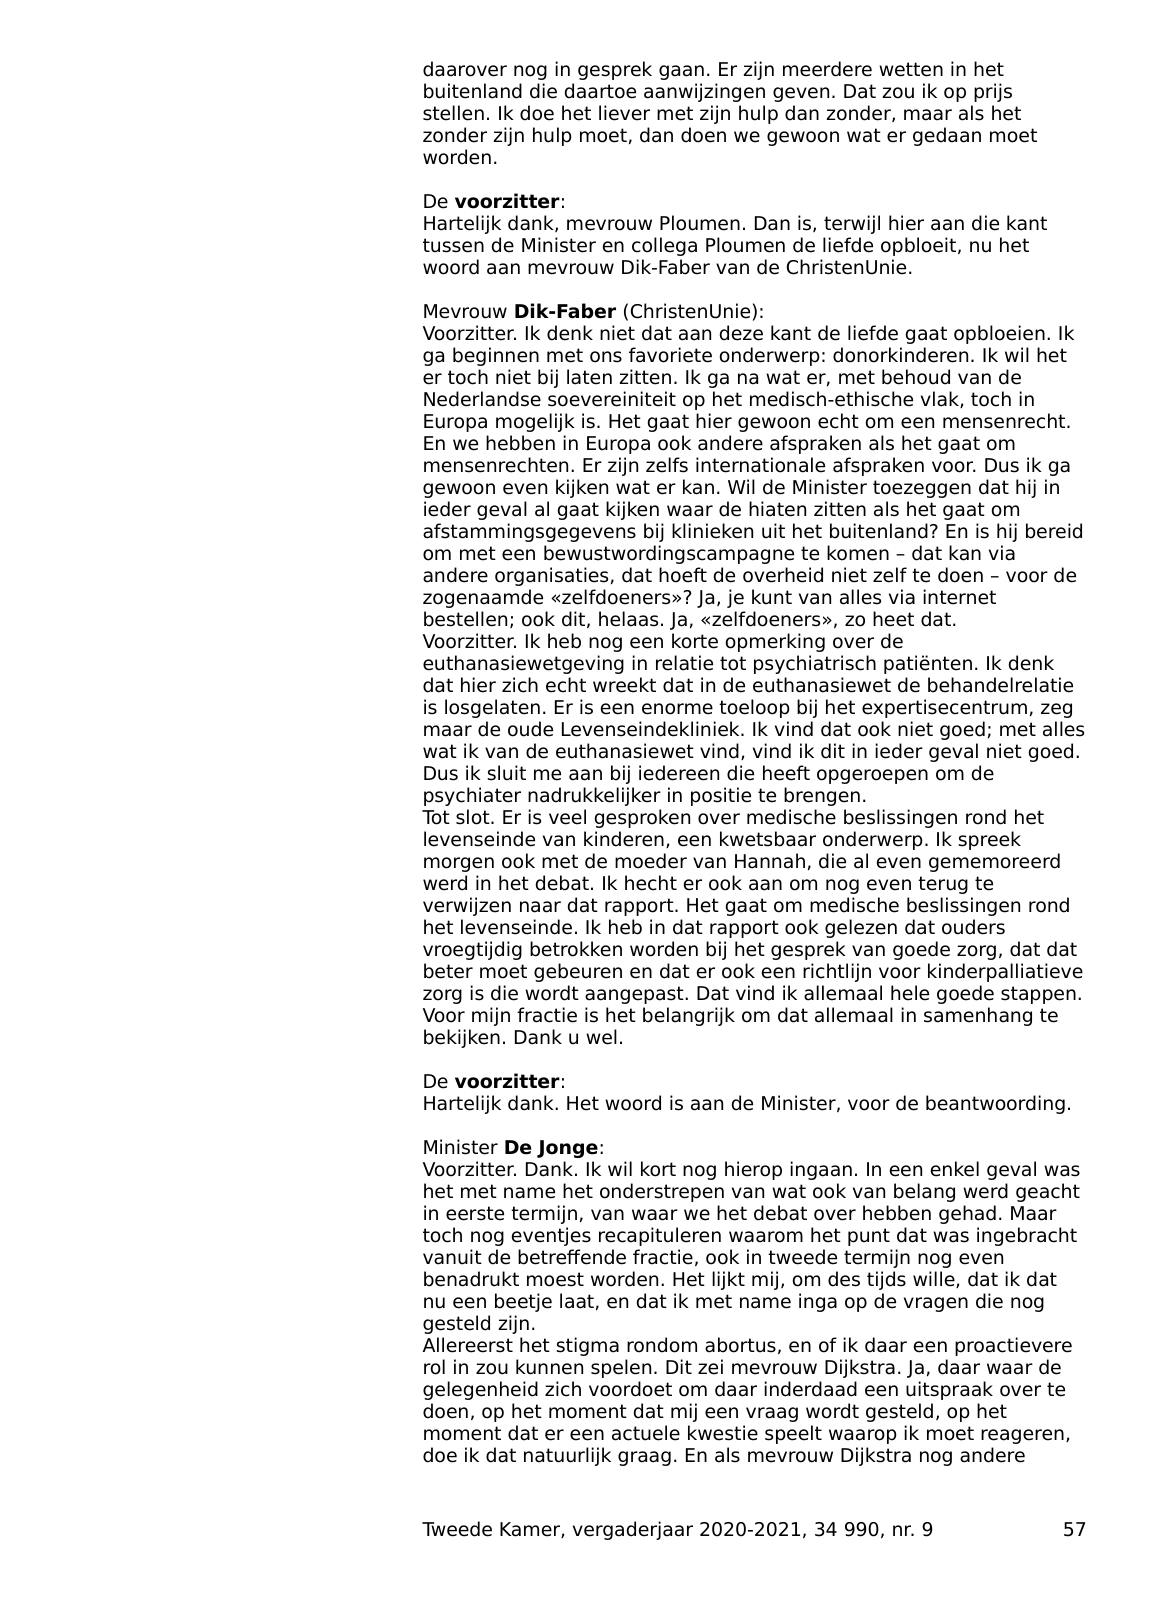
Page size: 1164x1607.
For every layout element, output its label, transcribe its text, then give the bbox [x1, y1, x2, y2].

text Mevrouw Dik-Faber (ChristenUnie): [422, 301, 1087, 323]
text Voorzitter. Dank. Ik wil kort nog hierop ingaan. In een enkel geval was het met name het onderstrepen van wat ook van belang werd geacht in eerste termijn, van waar we het debat over hebben gehad. Maar toch nog eventjes recapituleren waarom het punt dat was ingebracht vanuit de betreffende fractie, ook in tweede termijn nog even benadrukt moest worden. Het lijkt mij, om des tijds wille, dat ik dat nu een beetje laat, en dat ik met name inga op de vragen die nog gesteld zijn. [422, 1159, 1087, 1335]
text daarover nog in gesprek gaan. Er zijn meerdere wetten in het buitenland die daartoe aanwijzingen geven. Dat zou ik op prijs stellen. Ik doe het liever met zijn hulp dan zonder, maar als het zonder zijn hulp moet, dan doen we gewoon wat er gedaan moet worden. [422, 59, 1087, 169]
text Voorzitter. Ik heb nog een korte opmerking over de euthanasiewetgeving in relatie tot psychiatrisch patiënten. Ik denk dat hier zich echt wreekt dat in de euthanasiewet de behandelrelatie is losgelaten. Er is een enorme toeloop bij het expertisecentrum, zeg maar de oude Levenseindekliniek. Ik vind dat ook niet goed; met alles wat ik van de euthanasiewet vind, vind ik dit in ieder geval niet goed. Dus ik sluit me aan bij iedereen die heeft opgeroepen om de psychiater nadrukkelijker in positie te brengen. [422, 631, 1087, 807]
text Voorzitter. Ik denk niet dat aan deze kant de liefde gaat opbloeien. Ik ga beginnen met ons favoriete onderwerp: donorkinderen. Ik wil het er toch niet bij laten zitten. Ik ga na wat er, met behoud van de Nederlandse soevereiniteit op het medisch-ethische vlak, toch in Europa mogelijk is. Het gaat hier gewoon echt om een mensenrecht. En we hebben in Europa ook andere afspraken als het gaat om mensenrechten. Er zijn zelfs internationale afspraken voor. Dus ik ga gewoon even kijken wat er kan. Wil de Minister toezeggen dat hij in ieder geval al gaat kijken waar de hiaten zitten als het gaat om afstammingsgegevens bij klinieken uit het buitenland? En is hij bereid om met een bewustwordingscampagne te komen – dat kan via andere organisaties, dat hoeft de overheid niet zelf te doen – voor de zogenaamde «zelfdoeners»? Ja, je kunt van alles via internet bestellen; ook dit, helaas. Ja, «zelfdoeners», zo heet dat. [422, 323, 1087, 631]
text Tot slot. Er is veel gesproken over medische beslissingen rond het levenseinde van kinderen, een kwetsbaar onderwerp. Ik spreek morgen ook met de moeder van Hannah, die al even gememoreerd werd in het debat. Ik hecht er ook aan om nog even terug te verwijzen naar dat rapport. Het gaat om medische beslissingen rond het levenseinde. Ik heb in dat rapport ook gelezen dat ouders vroegtijdig betrokken worden bij het gesprek van goede zorg, dat dat beter moet gebeuren en dat er ook een richtlijn voor kinderpalliatieve zorg is die wordt aangepast. Dat vind ik allemaal hele goede stappen. Voor mijn fractie is het belangrijk om dat allemaal in samenhang te bekijken. Dank u wel. [422, 807, 1087, 1048]
text Allereerst het stigma rondom abortus, en of ik daar een proactievere rol in zou kunnen spelen. Dit zei mevrouw Dijkstra. Ja, daar waar de gelegenheid zich voordoet om daar inderdaad een uitspraak over te doen, op het moment dat mij een vraag wordt gesteld, op het moment dat er een actuele kwestie speelt waarop ik moet reageren, doe ik dat natuurlijk graag. En als mevrouw Dijkstra nog andere [422, 1335, 1087, 1467]
text Hartelijk dank, mevrouw Ploumen. Dan is, terwijl hier aan die kant tussen de Minister en collega Ploumen de liefde opbloeit, nu het woord aan mevrouw Dik-Faber van de ChristenUnie. [422, 213, 1087, 279]
text Hartelijk dank. Het woord is aan de Minister, voor de beantwoording. [422, 1093, 1087, 1115]
text De voorzitter: [422, 191, 1087, 213]
text Minister De Jonge: [422, 1137, 1087, 1159]
text De voorzitter: [422, 1071, 1087, 1093]
